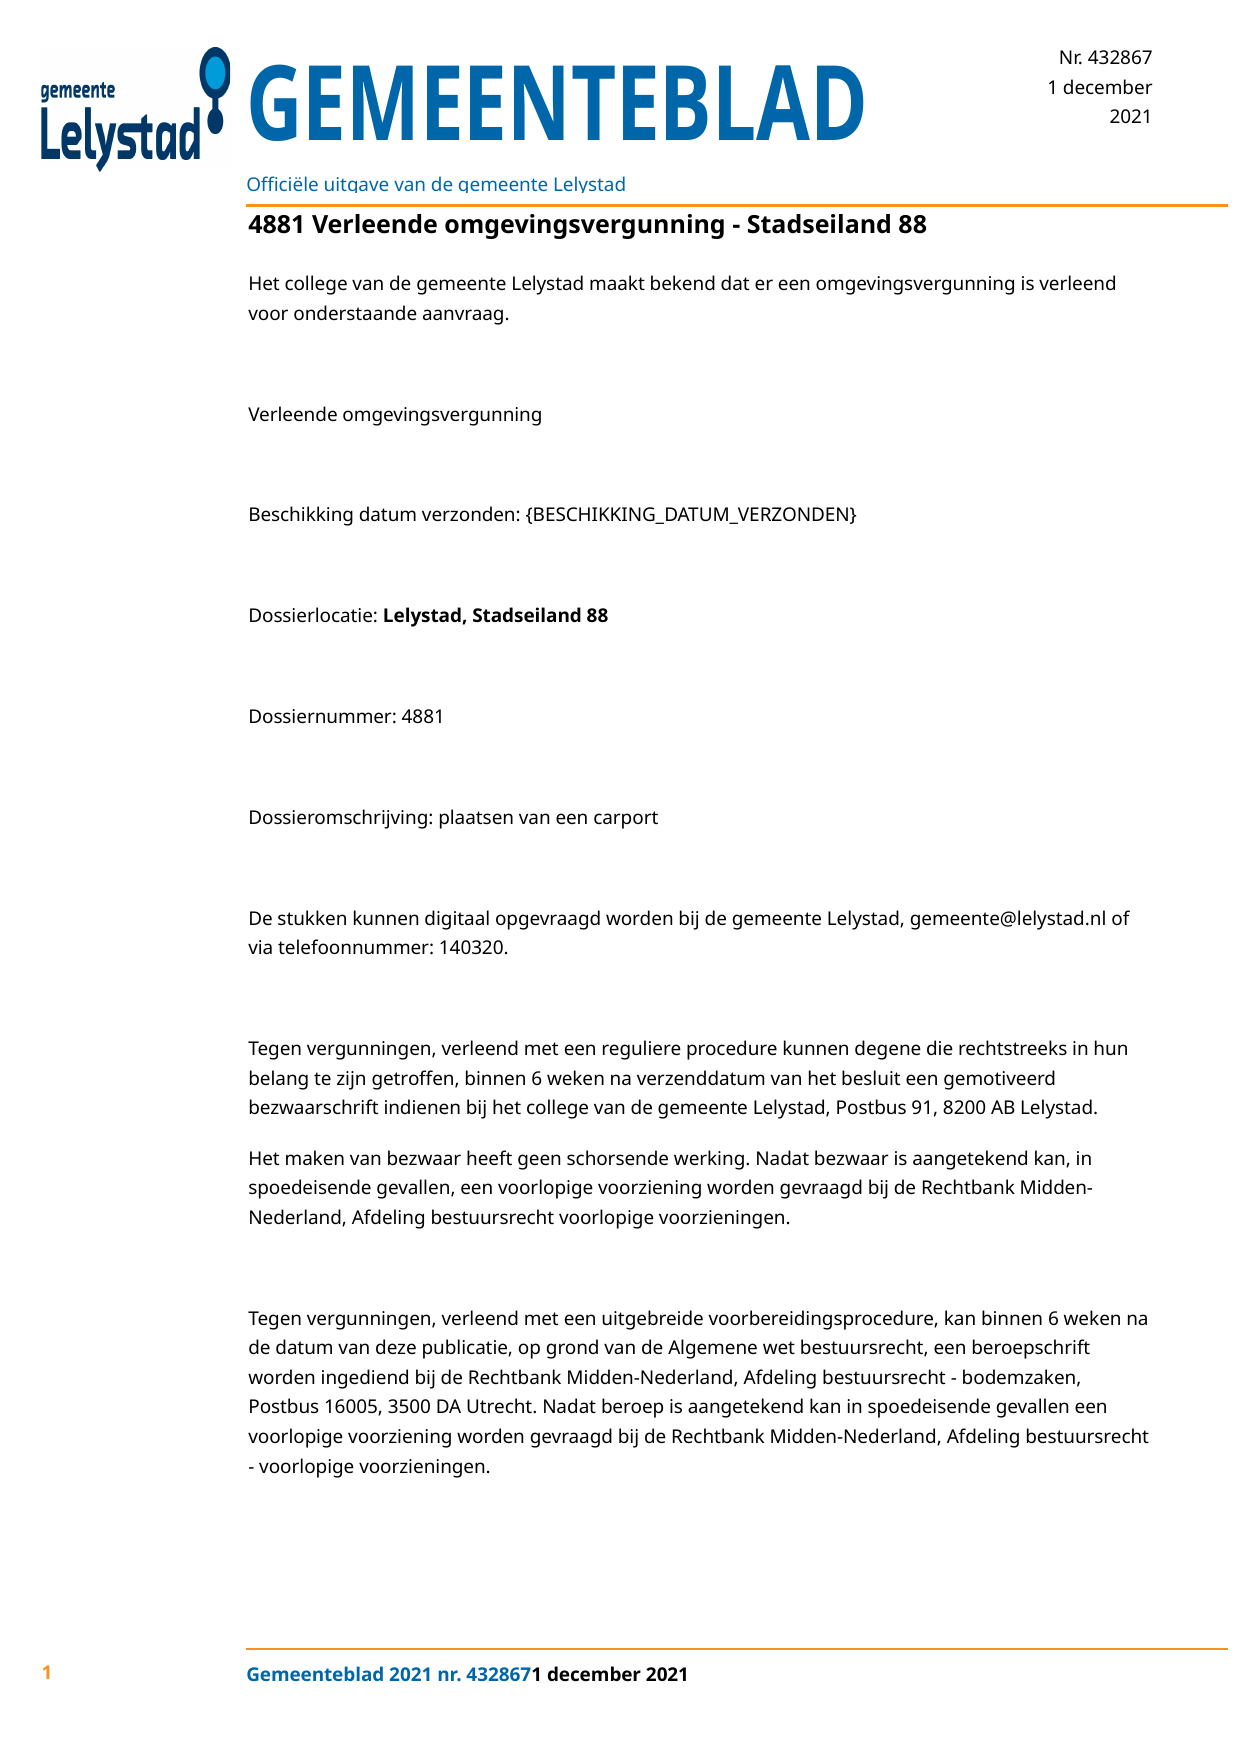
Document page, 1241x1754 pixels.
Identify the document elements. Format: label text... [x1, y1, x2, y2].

text Tegen vergunningen, verleend met een reguliere procedure kunnen degene die rechtstreeks in hun belang te zijn getroffen, binnen 6 weken na verzenddatum van het besluit een gemotiveerd bezwaarschrift indienen bij het college van de gemeente Lelystad, Postbus 91, 8200 AB Lelystad. [248, 1035, 1152, 1120]
text De stukken kunnen digitaal opgevraagd worden bij de gemeente Lelystad, gemeente@lelystad.nl of via telefoonnummer: 140320. [248, 905, 1152, 960]
text Tegen vergunningen, verleend met een uitgebreide voorbereidingsprocedure, kan binnen 6 weken na de datum van deze publicatie, op grond van de Algemene wet bestuursrecht, een beroepschrift worden ingediend bij de Rechtbank Midden-Nederland, Afdeling bestuursrecht - bodemzaken, Postbus 16005, 3500 DA Utrecht. Nadat beroep is aangetekend kan in spoedeisende gevallen een voorlopige voorziening worden gevraagd bij de Rechtbank Midden-Nederland, Afdeling bestuursrecht - voorlopige voorzieningen. [248, 1305, 1152, 1478]
picture [41, 47, 231, 172]
text Dossieromschrijving: plaatsen van een carport [248, 804, 1152, 830]
text Verleende omgevingsvergunning [248, 401, 1152, 426]
text Het maken van bezwaar heeft geen schorsende werking. Nadat bezwaar is aangetekend kan, in spoedeisende gevallen, een voorlopige voorziening worden gevraagd bij de Rechtbank Midden-Nederland, Afdeling bestuursrecht voorlopige voorzieningen. [248, 1145, 1152, 1230]
text Dossierlocatie: Lelystad, Stadseiland 88 [248, 602, 1152, 628]
text 4881 Verleende omgevingsvergunning - Stadseiland 88 [248, 207, 1152, 241]
text Het college van de gemeente Lelystad maakt bekend dat er een omgevingsvergunning is verleend voor onderstaande aanvraag. [248, 270, 1152, 326]
text Beschikking datum verzonden: {BESCHIKKING_DATUM_VERZONDEN} [248, 502, 1152, 527]
text Dossiernummer: 4881 [248, 703, 1152, 729]
